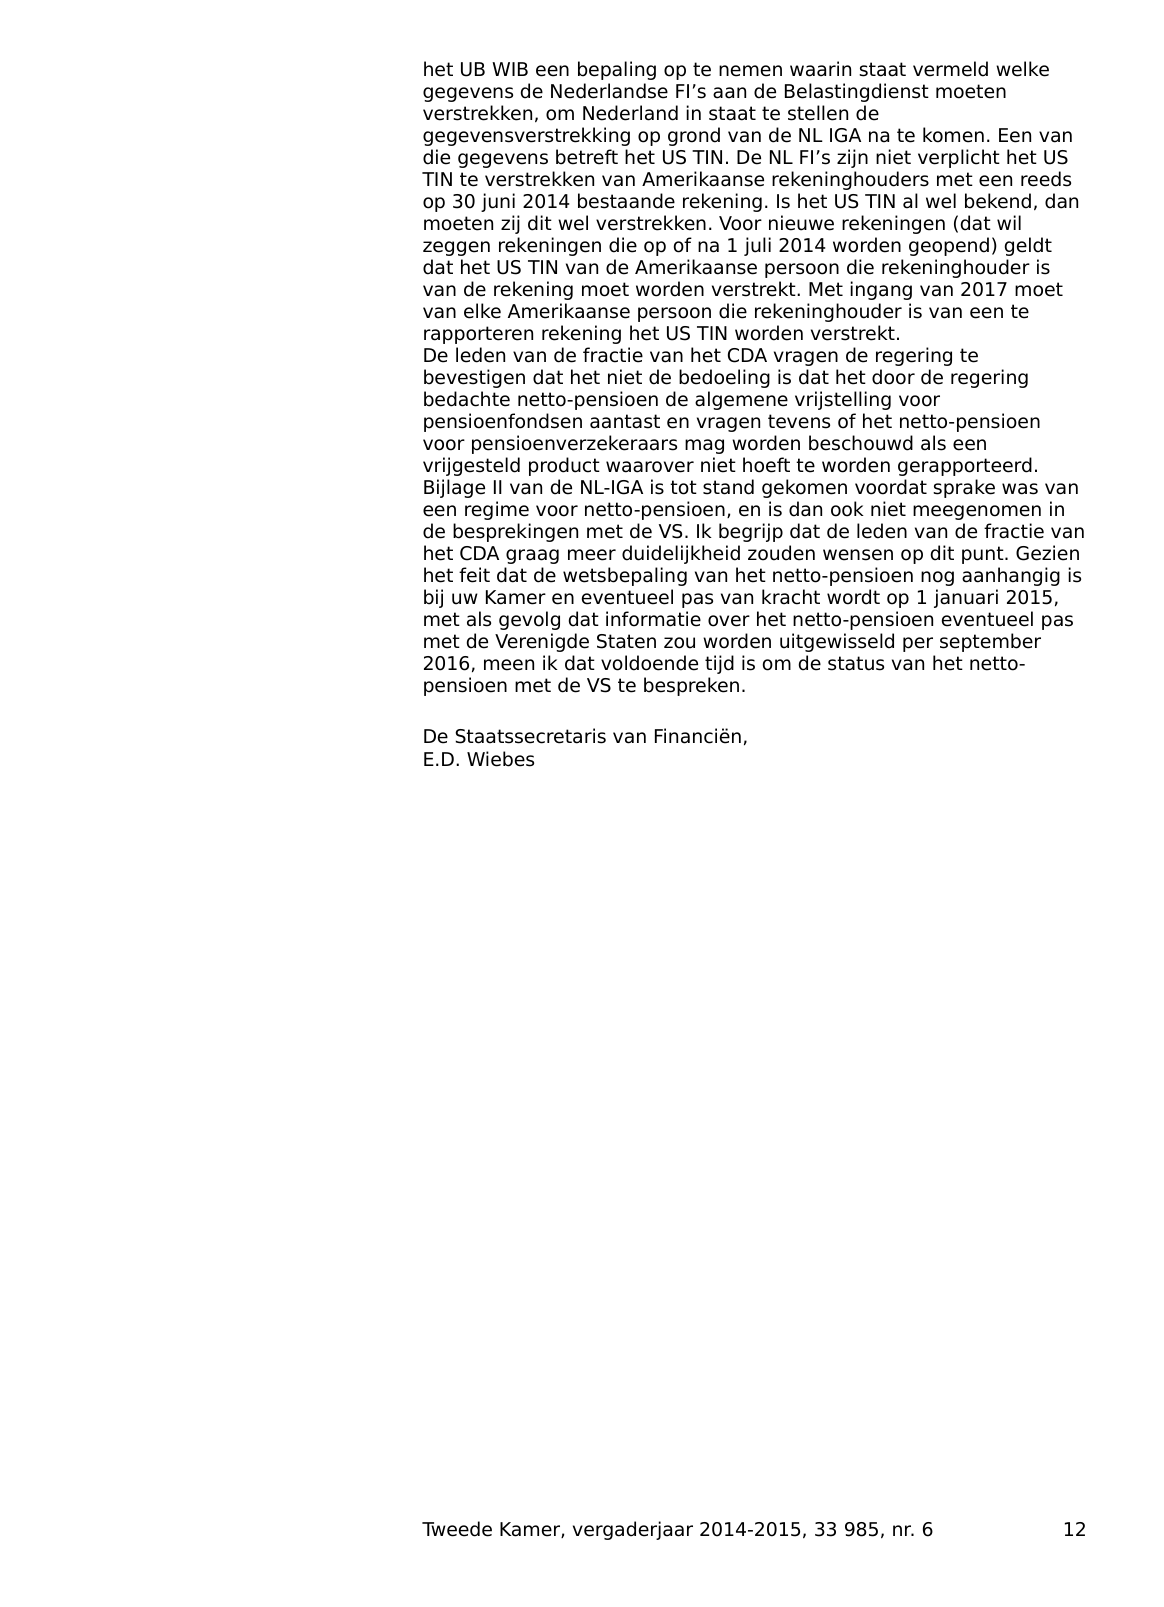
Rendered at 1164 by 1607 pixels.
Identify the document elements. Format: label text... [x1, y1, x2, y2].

text het UB WIB een bepaling op te nemen waarin staat vermeld welke gegevens de Nederlandse FI’s aan de Belastingdienst moeten verstrekken, om Nederland in staat te stellen de gegevensverstrekking op grond van de NL IGA na te komen. Een van die gegevens betreft het US TIN. De NL FI’s zijn niet verplicht het US TIN te verstrekken van Amerikaanse rekeninghouders met een reeds op 30 juni 2014 bestaande rekening. Is het US TIN al wel bekend, dan moeten zij dit wel verstrekken. Voor nieuwe rekeningen (dat wil zeggen rekeningen die op of na 1 juli 2014 worden geopend) geldt dat het US TIN van de Amerikaanse persoon die rekeninghouder is van de rekening moet worden verstrekt. Met ingang van 2017 moet van elke Amerikaanse persoon die rekeninghouder is van een te rapporteren rekening het US TIN worden verstrekt. [422, 59, 1087, 345]
text De Staatssecretaris van Financiën, E.D. Wiebes [422, 726, 1087, 770]
text De leden van de fractie van het CDA vragen de regering te bevestigen dat het niet de bedoeling is dat het door de regering bedachte netto-pensioen de algemene vrijstelling voor pensioenfondsen aantast en vragen tevens of het netto-pensioen voor pensioenverzekeraars mag worden beschouwd als een vrijgesteld product waarover niet hoeft te worden gerapporteerd. Bijlage II van de NL-IGA is tot stand gekomen voordat sprake was van een regime voor netto-pensioen, en is dan ook niet meegenomen in de besprekingen met de VS. Ik begrijp dat de leden van de fractie van het CDA graag meer duidelijkheid zouden wensen op dit punt. Gezien het feit dat de wetsbepaling van het netto-pensioen nog aanhangig is bij uw Kamer en eventueel pas van kracht wordt op 1 januari 2015, met als gevolg dat informatie over het netto-pensioen eventueel pas met de Verenigde Staten zou worden uitgewisseld per september 2016, meen ik dat voldoende tijd is om de status van het netto-pensioen met de VS te bespreken. [422, 345, 1087, 696]
